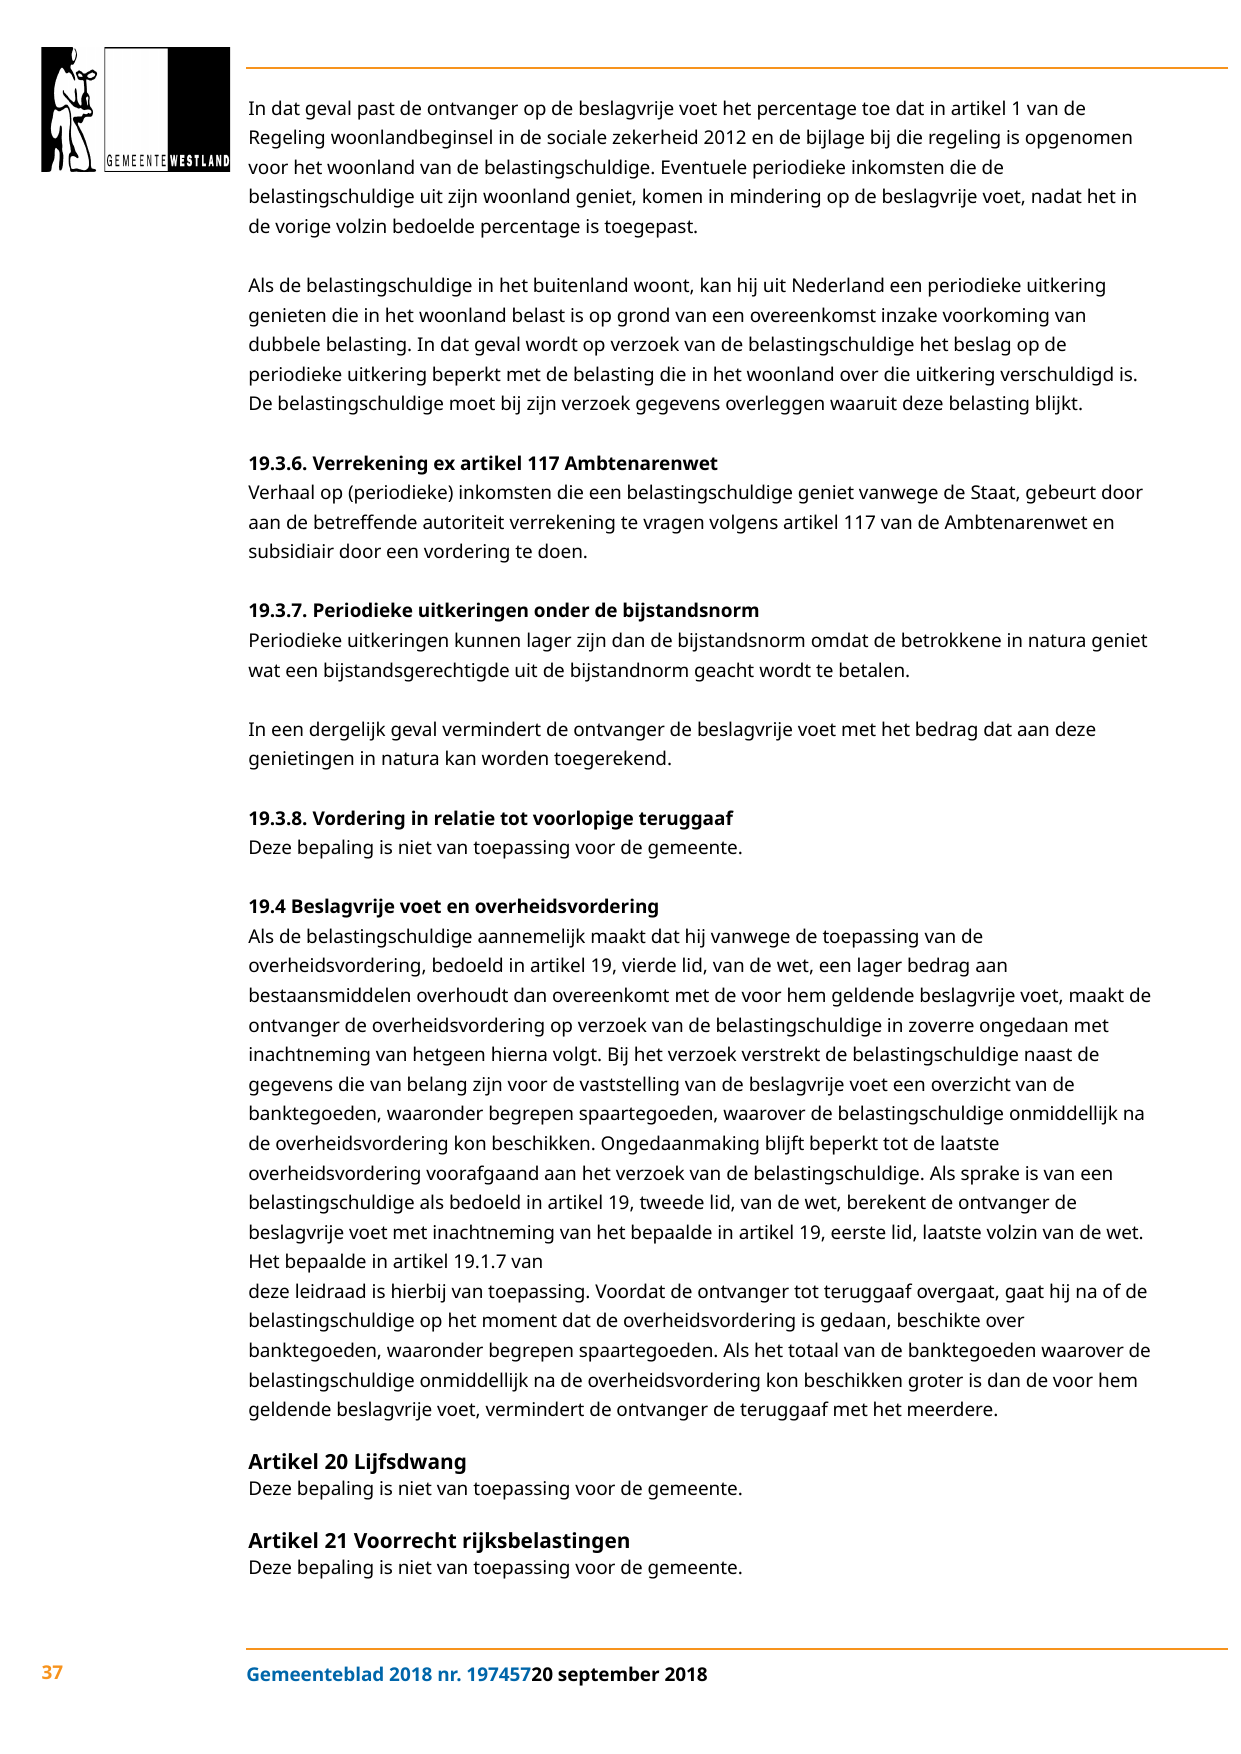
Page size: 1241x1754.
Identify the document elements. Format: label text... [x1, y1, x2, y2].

text Als de belastingschuldige aannemelijk maakt dat hij vanwege de toepassing van de overheidsvordering, bedoeld in artikel 19, vierde lid, van de wet, een lager bedrag aan bestaansmiddelen overhoudt dan overeenkomt met de voor hem geldende beslagvrije voet, maakt de ontvanger de overheidsvordering op verzoek van de belastingschuldige in zoverre ongedaan met inachtneming van hetgeen hierna volgt. Bij het verzoek verstrekt de belastingschuldige naast de gegevens die van belang zijn voor de vaststelling van de beslagvrije voet een overzicht van de banktegoeden, waaronder begrepen spaartegoeden, waarover de belastingschuldige onmiddellijk na de overheidsvordering kon beschikken. Ongedaanmaking blijft beperkt tot de laatste overheidsvordering voorafgaand aan het verzoek van de belastingschuldige. Als sprake is van een belastingschuldige als bedoeld in artikel 19, tweede lid, van de wet, berekent de ontvanger de beslagvrije voet met inachtneming van het bepaalde in artikel 19, eerste lid, laatste volzin van de wet. Het bepaalde in artikel 19.1.7 van [248, 923, 1152, 1274]
picture [41, 47, 231, 172]
text deze leidraad is hierbij van toepassing. Voordat de ontvanger tot teruggaaf overgaat, gaat hij na of de belastingschuldige op het moment dat de overheidsvordering is gedaan, beschikte over banktegoeden, waaronder begrepen spaartegoeden. Als het totaal van de banktegoeden waarover de belastingschuldige onmiddellijk na de overheidsvordering kon beschikken groter is dan de voor hem geldende beslagvrije voet, vermindert de ontvanger de teruggaaf met het meerdere. [248, 1278, 1152, 1422]
text In een dergelijk geval vermindert de ontvanger de beslagvrije voet met het bedrag dat aan deze genietingen in natura kan worden toegerekend. [248, 716, 1152, 771]
text 19.3.8. Vordering in relatie tot voorlopige teruggaaf [248, 805, 1152, 831]
text Deze bepaling is niet van toepassing voor de gemeente. [248, 834, 1152, 860]
text Verhaal op (periodieke) inkomsten die een belastingschuldige geniet vanwege de Staat, gebeurt door aan de betreffende autoriteit verrekening te vragen volgens artikel 117 van de Ambtenarenwet en subsidiair door een vordering te doen. [248, 479, 1152, 564]
text 19.4 Beslagvrije voet en overheidsvordering [248, 893, 1152, 919]
text Artikel 20 Lijfsdwang [248, 1447, 1152, 1475]
text 19.3.6. Verrekening ex artikel 117 Ambtenarenwet [248, 450, 1152, 476]
text Deze bepaling is niet van toepassing voor de gemeente. [248, 1554, 1152, 1580]
text 19.3.7. Periodieke uitkeringen onder de bijstandsnorm [248, 598, 1152, 623]
text Als de belastingschuldige in het buitenland woont, kan hij uit Nederland een periodieke uitkering genieten die in het woonland belast is op grond van een overeenkomst inzake voorkoming van dubbele belasting. In dat geval wordt op verzoek van de belastingschuldige het beslag op de periodieke uitkering beperkt met de belasting die in het woonland over die uitkering verschuldigd is. De belastingschuldige moet bij zijn verzoek gegevens overleggen waaruit deze belasting blijkt. [248, 272, 1152, 416]
text In dat geval past de ontvanger op de beslagvrije voet het percentage toe dat in artikel 1 van de Regeling woonlandbeginsel in de sociale zekerheid 2012 en de bijlage bij die regeling is opgenomen voor het woonland van de belastingschuldige. Eventuele periodieke inkomsten die de belastingschuldige uit zijn woonland geniet, komen in mindering op de beslagvrije voet, nadat het in de vorige volzin bedoelde percentage is toegepast. [248, 95, 1152, 239]
text Periodieke uitkeringen kunnen lager zijn dan de bijstandsnorm omdat de betrokkene in natura geniet wat een bijstandsgerechtigde uit de bijstandnorm geacht wordt te betalen. [248, 627, 1152, 683]
text Artikel 21 Voorrecht rijksbelastingen [248, 1526, 1152, 1554]
text Deze bepaling is niet van toepassing voor de gemeente. [248, 1475, 1152, 1501]
